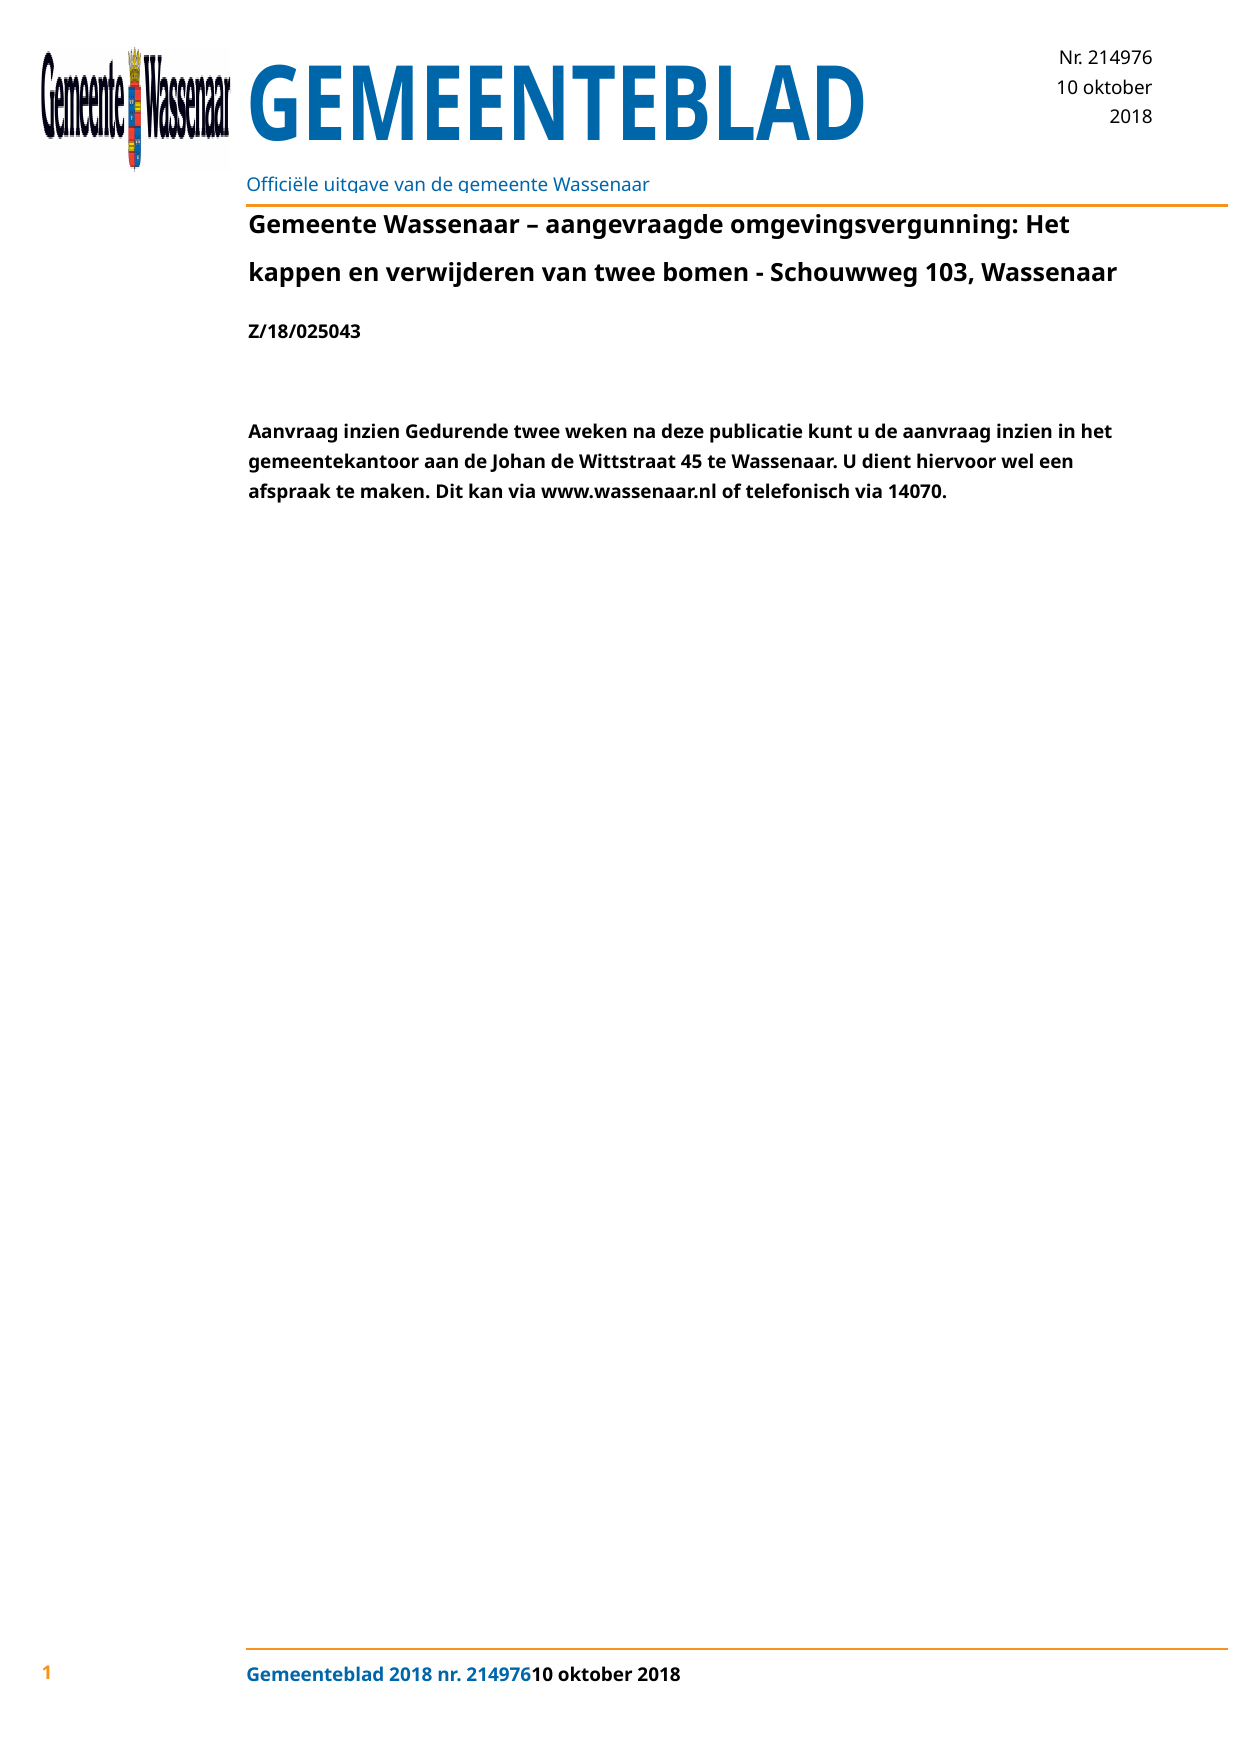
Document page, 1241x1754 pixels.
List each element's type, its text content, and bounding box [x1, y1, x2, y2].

picture [41, 47, 231, 172]
text Z/18/025043 [248, 318, 1152, 344]
text Aanvraag inzien Gedurende twee weken na deze publicatie kunt u de aanvraag inzien in het gemeentekantoor aan de Johan de Wittstraat 45 te Wassenaar. U dient hiervoor wel een afspraak te maken. Dit kan via www.wassenaar.nl of telefonisch via 14070. [248, 419, 1152, 504]
text Gemeente Wassenaar – aangevraagde omgevingsvergunning: Het kappen en verwijderen van twee bomen - Schouwweg 103, Wassenaar [248, 207, 1152, 288]
